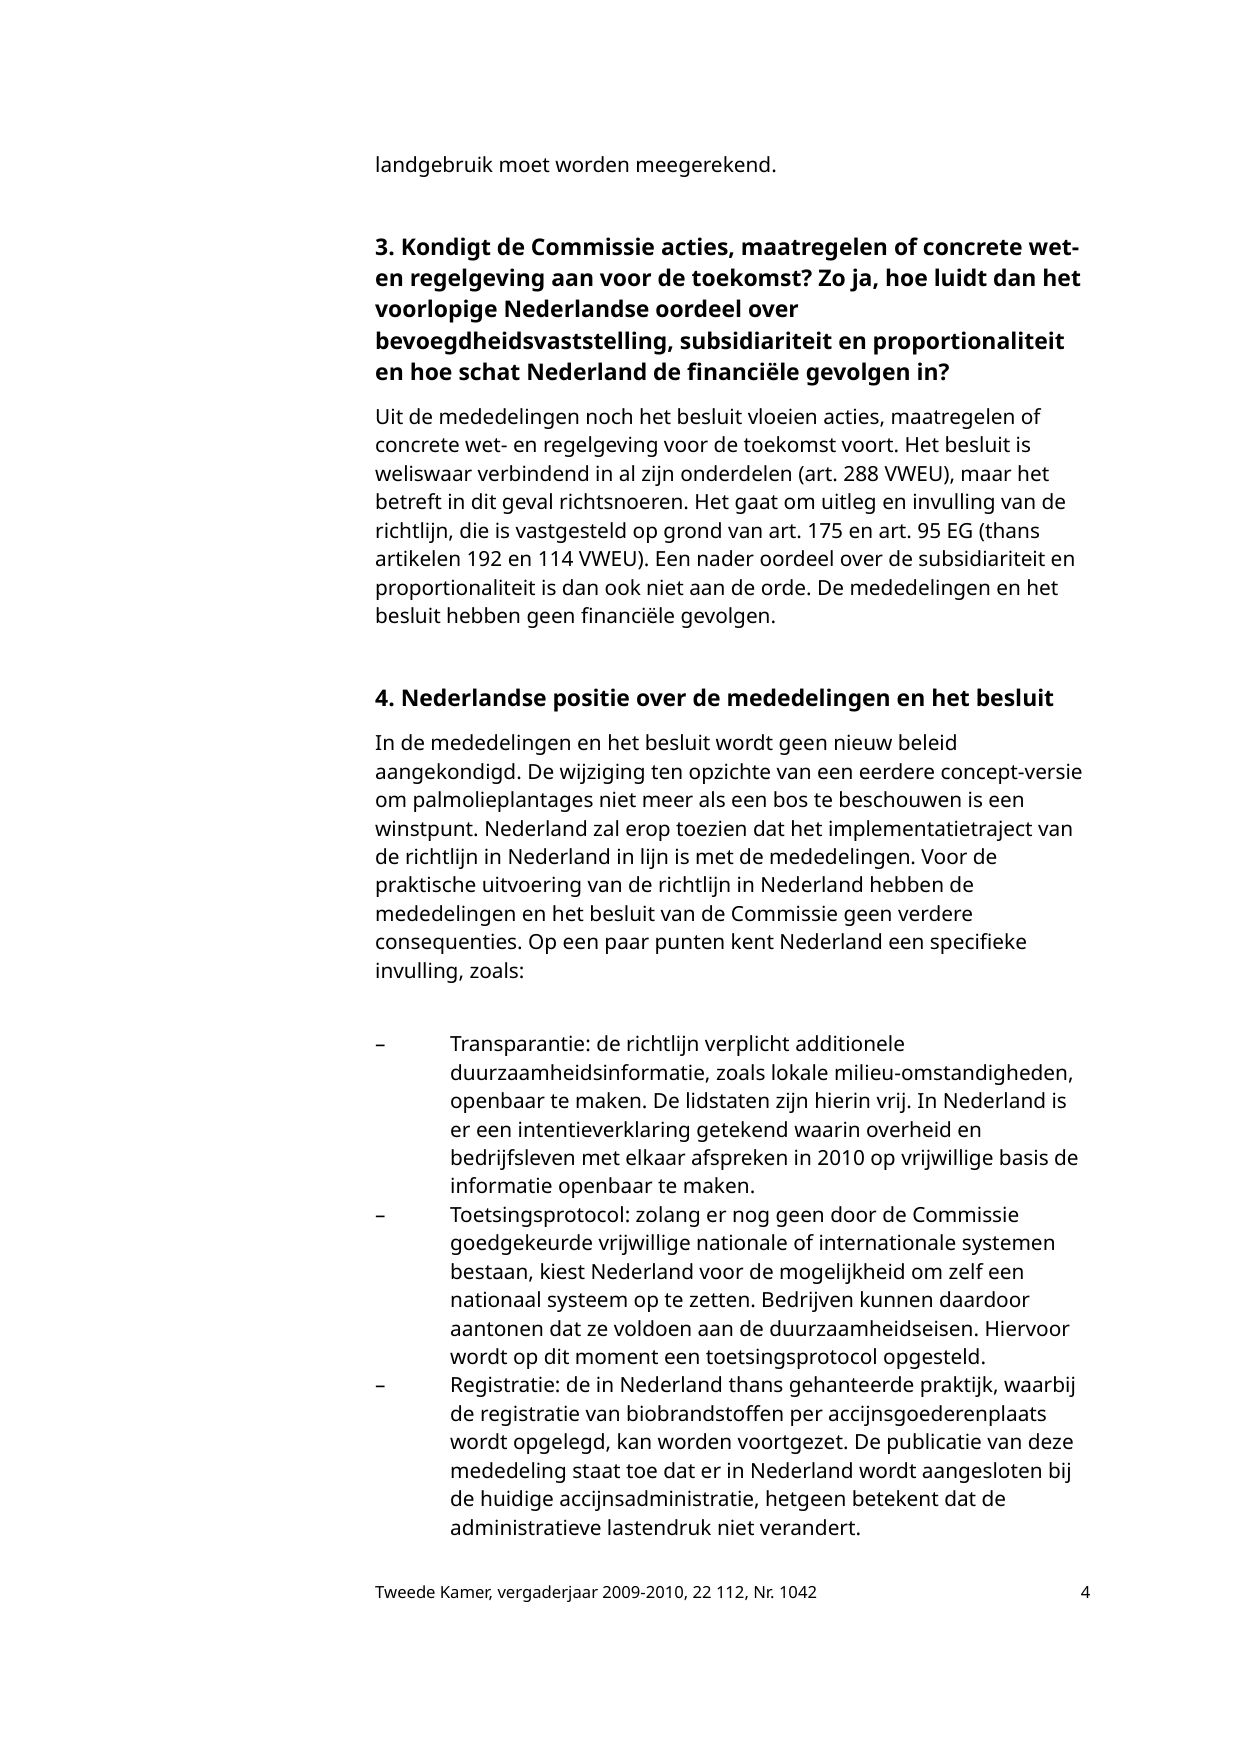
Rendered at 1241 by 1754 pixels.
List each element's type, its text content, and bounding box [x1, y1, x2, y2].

list Registratie: de in Nederland thans gehanteerde praktijk, waarbij de registratie van biobrandstoffen per accijnsgoederenplaats wordt opgelegd, kan worden voortgezet. De publicatie van deze mededeling staat toe dat er in Nederland wordt aangesloten bij de huidige accijnsadministratie, hetgeen betekent dat de administratieve lastendruk niet verandert. [375, 1371, 1090, 1541]
text Uit de mededelingen noch het besluit vloeien acties, maatregelen of concrete wet- en regelgeving voor de toekomst voort. Het besluit is weliswaar verbindend in al zijn onderdelen (art. 288 VWEU), maar het betreft in dit geval richtsnoeren. Het gaat om uitleg en invulling van de richtlijn, die is vastgesteld op grond van art. 175 en art. 95 EG (thans artikelen 192 en 114 VWEU). Een nader oordeel over de subsidiariteit en proportionaliteit is dan ook niet aan de orde. De mededelingen en het besluit hebben geen financiële gevolgen. [375, 402, 1090, 630]
list Toetsingsprotocol: zolang er nog geen door de Commissie goedgekeurde vrijwillige nationale of internationale systemen bestaan, kiest Nederland voor de mogelijkheid om zelf een nationaal systeem op te zetten. Bedrijven kunnen daardoor aantonen dat ze voldoen aan de duurzaamheidseisen. Hiervoor wordt op dit moment een toetsingsprotocol opgesteld. [375, 1200, 1090, 1371]
list Transparantie: de richtlijn verplicht additionele duurzaamheidsinformatie, zoals lokale milieu-omstandigheden, openbaar te maken. De lidstaten zijn hierin vrij. In Nederland is er een intentieverklaring getekend waarin overheid en bedrijfsleven met elkaar afspreken in 2010 op vrijwillige basis de informatie openbaar te maken. [375, 1029, 1090, 1200]
text landgebruik moet worden meegerekend. [375, 150, 1090, 178]
subtitle 4. Nederlandse positie over de mededelingen en het besluit [375, 682, 1090, 713]
subtitle 3. Kondigt de Commissie acties, maatregelen of concrete wet- en regelgeving aan voor de toekomst? Zo ja, hoe luidt dan het voorlopige Nederlandse oordeel over bevoegdheidsvaststelling, subsidiariteit en proportionaliteit en hoe schat Nederland de financiële gevolgen in? [375, 231, 1090, 387]
text In de mededelingen en het besluit wordt geen nieuw beleid aangekondigd. De wijziging ten opzichte van een eerdere concept-versie om palmolieplantages niet meer als een bos te beschouwen is een winstpunt. Nederland zal erop toezien dat het implementatietraject van de richtlijn in Nederland in lijn is met de mededelingen. Voor de praktische uitvoering van de richtlijn in Nederland hebben de mededelingen en het besluit van de Commissie geen verdere consequenties. Op een paar punten kent Nederland een specifieke invulling, zoals: [375, 728, 1090, 984]
